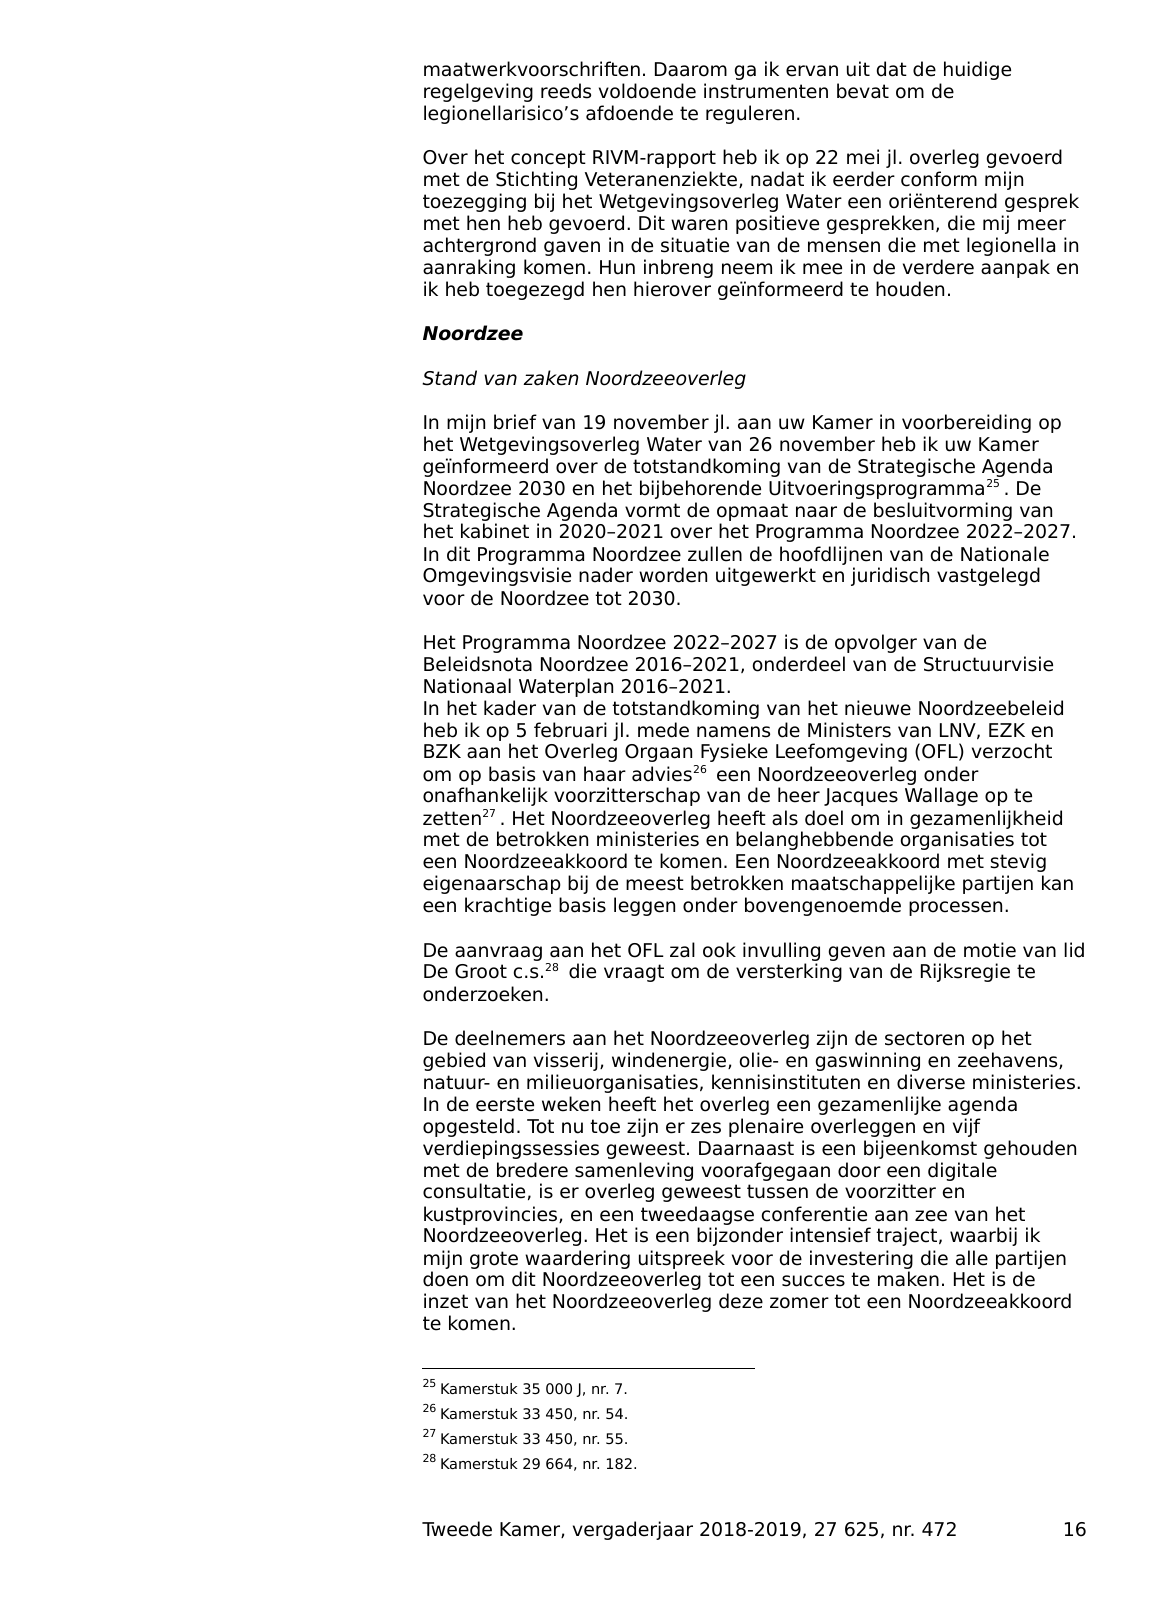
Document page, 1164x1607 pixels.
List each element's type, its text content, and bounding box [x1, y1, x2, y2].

text In het kader van de totstandkoming van het nieuwe Noordzeebeleid heb ik op 5 februari jl. mede namens de Ministers van LNV, EZK en BZK aan het Overleg Orgaan Fysieke Leefomgeving (OFL) verzocht om op basis van haar advies een Noordzeeoverleg onder onafhankelijk voorzitterschap van de heer Jacques Wallage op te zetten. Het Noordzeeoverleg heeft als doel om in gezamenlijkheid met de betrokken ministeries en belanghebbende organisaties tot een Noordzeeakkoord te komen. Een Noordzeeakkoord met stevig eigenaarschap bij de meest betrokken maatschappelijke partijen kan een krachtige basis leggen onder bovengenoemde processen. [422, 697, 1087, 917]
text Over het concept RIVM-rapport heb ik op 22 mei jl. overleg gevoerd met de Stichting Veteranenziekte, nadat ik eerder conform mijn toezegging bij het Wetgevingsoverleg Water een oriënterend gesprek met hen heb gevoerd. Dit waren positieve gesprekken, die mij meer achtergrond gaven in de situatie van de mensen die met legionella in aanraking komen. Hun inbreng neem ik mee in de verdere aanpak en ik heb toegezegd hen hierover geïnformeerd te houden. [422, 147, 1087, 301]
text De aanvraag aan het OFL zal ook invulling geven aan de motie van lid De Groot c.s. die vraagt om de versterking van de Rijksregie te onderzoeken. [422, 939, 1087, 1005]
text Kamerstuk 35 000 J, nr. 7. [422, 1377, 1087, 1399]
text De deelnemers aan het Noordzeeoverleg zijn de sectoren op het gebied van visserij, windenergie, olie- en gaswinning en zeehavens, natuur- en milieuorganisaties, kennisinstituten en diverse ministeries. In de eerste weken heeft het overleg een gezamenlijke agenda opgesteld. Tot nu toe zijn er zes plenaire overleggen en vijf verdiepingssessies geweest. Daarnaast is een bijeenkomst gehouden met de bredere samenleving voorafgegaan door een digitale consultatie, is er overleg geweest tussen de voorzitter en kustprovincies, en een tweedaagse conferentie aan zee van het Noordzeeoverleg. Het is een bijzonder intensief traject, waarbij ik mijn grote waardering uitspreek voor de investering die alle partijen doen om dit Noordzeeoverleg tot een succes te maken. Het is de inzet van het Noordzeeoverleg deze zomer tot een Noordzeeakkoord te komen. [422, 1028, 1087, 1335]
text In mijn brief van 19 november jl. aan uw Kamer in voorbereiding op het Wetgevingsoverleg Water van 26 november heb ik uw Kamer geïnformeerd over de totstandkoming van de Strategische Agenda Noordzee 2030 en het bijbehorende Uitvoeringsprogramma. De Strategische Agenda vormt de opmaat naar de besluitvorming van het kabinet in 2020–2021 over het Programma Noordzee 2022–2027. In dit Programma Noordzee zullen de hoofdlijnen van de Nationale Omgevingsvisie nader worden uitgewerkt en juridisch vastgelegd voor de Noordzee tot 2030. [422, 412, 1087, 609]
text maatwerkvoorschriften. Daarom ga ik ervan uit dat de huidige regelgeving reeds voldoende instrumenten bevat om de legionellarisico’s afdoende te reguleren. [422, 59, 1087, 125]
text Kamerstuk 29 664, nr. 182. [422, 1452, 1087, 1474]
subtitle Stand van zaken Noordzeeoverleg [422, 367, 1087, 389]
subtitle Noordzee [422, 323, 1087, 345]
text Kamerstuk 33 450, nr. 55. [422, 1427, 1087, 1449]
text Kamerstuk 33 450, nr. 54. [422, 1402, 1087, 1424]
text Het Programma Noordzee 2022–2027 is de opvolger van de Beleidsnota Noordzee 2016–2021, onderdeel van de Structuurvisie Nationaal Waterplan 2016–2021. [422, 632, 1087, 697]
